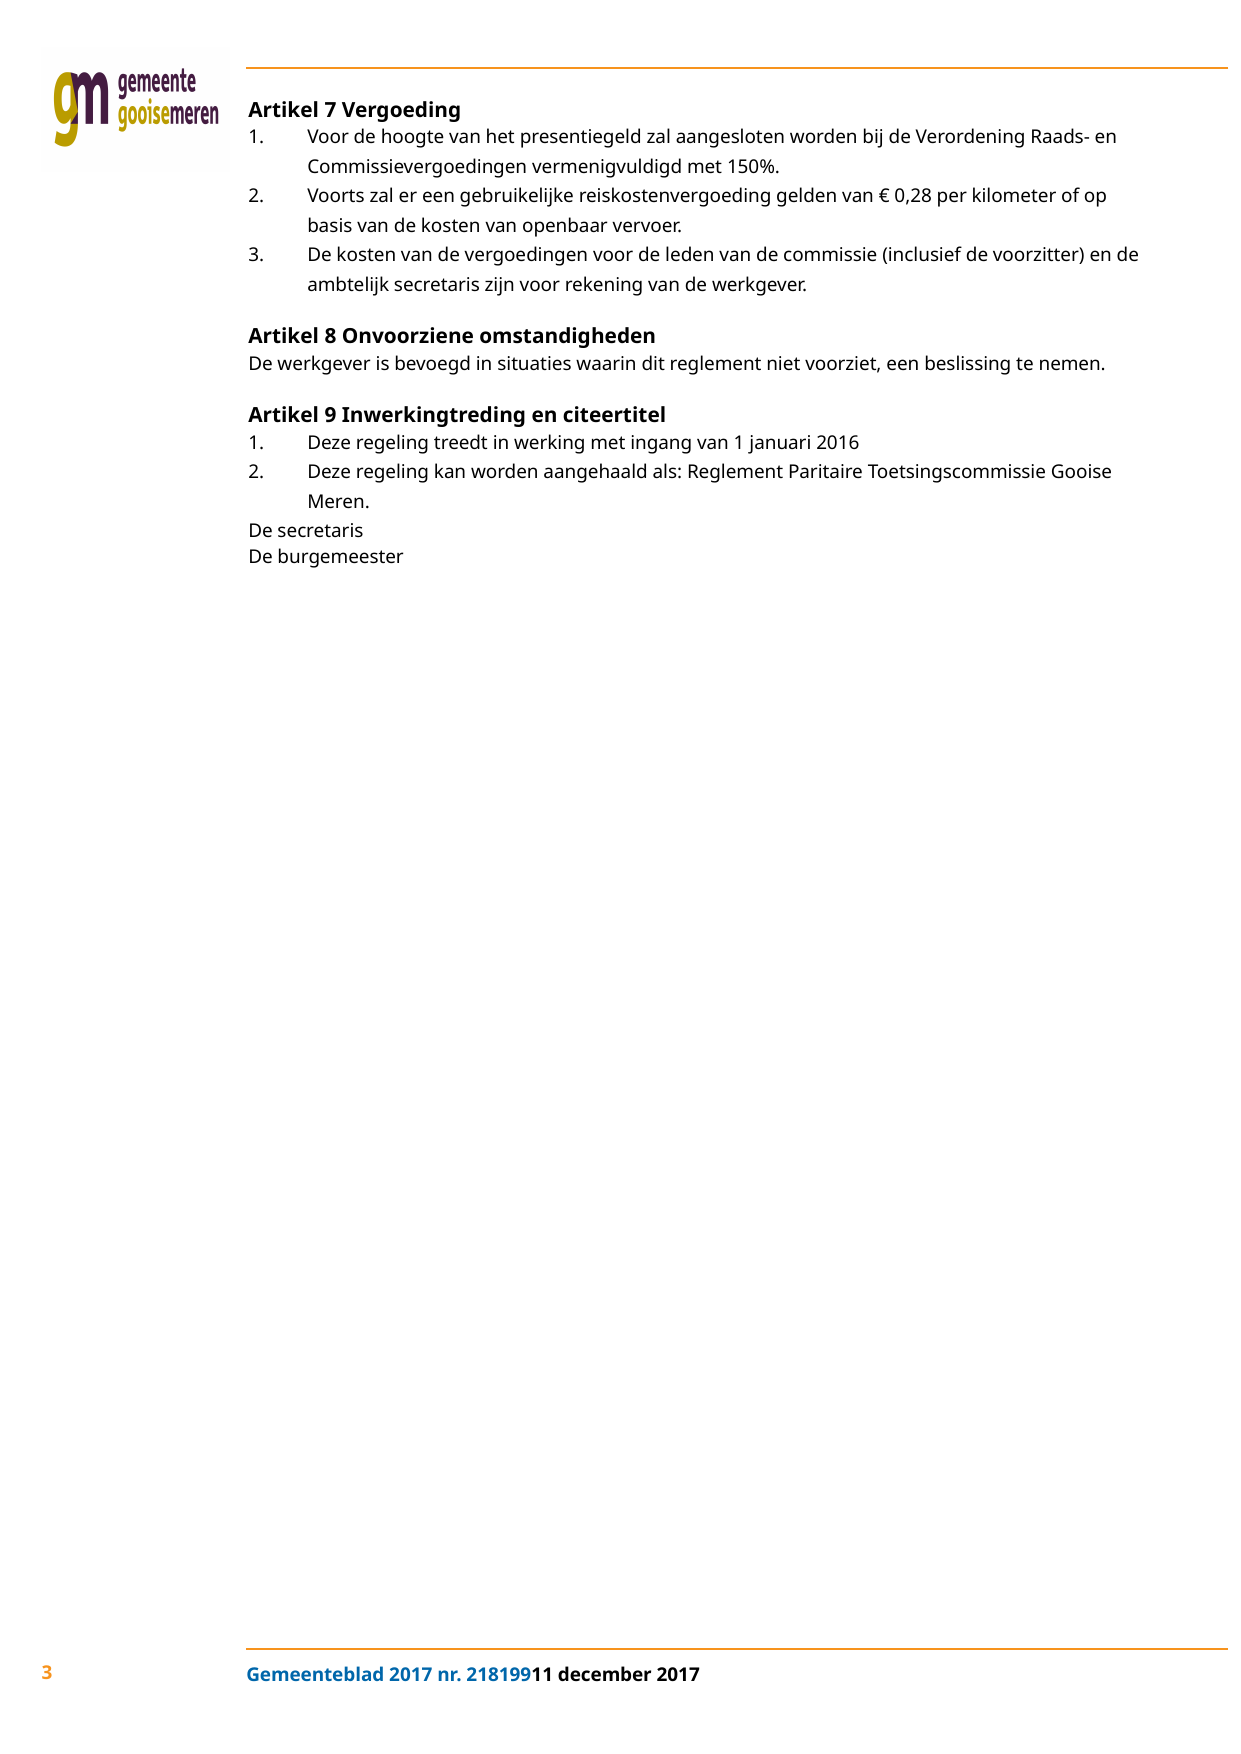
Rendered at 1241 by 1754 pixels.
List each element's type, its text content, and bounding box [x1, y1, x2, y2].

text De werkgever is bevoegd in situaties waarin dit reglement niet voorziet, een beslissing te nemen. [248, 350, 1152, 376]
text Artikel 9 Inwerkingtreding en citeertitel [248, 400, 1152, 429]
text De secretaris [248, 518, 1152, 543]
text Artikel 8 Onvoorziene omstandigheden [248, 322, 1152, 350]
list Deze regeling treedt in werking met ingang van 1 januari 2016 [248, 429, 1152, 454]
text Artikel 7 Vergoeding [248, 95, 1152, 123]
list Voorts zal er een gebruikelijke reiskostenvergoeding gelden van € 0,28 per kilometer of op basis van de kosten van openbaar vervoer. [248, 182, 1152, 238]
text De burgemeester [248, 543, 1152, 569]
picture [41, 47, 231, 172]
list De kosten van de vergoedingen voor de leden van de commissie (inclusief de voorzitter) en de ambtelijk secretaris zijn voor rekening van de werkgever. [248, 242, 1152, 297]
list Deze regeling kan worden aangehaald als: Reglement Paritaire Toetsingscommissie Gooise Meren. [248, 458, 1152, 514]
list Voor de hoogte van het presentiegeld zal aangesloten worden bij de Verordening Raads- en Commissievergoedingen vermenigvuldigd met 150%. [248, 123, 1152, 178]
